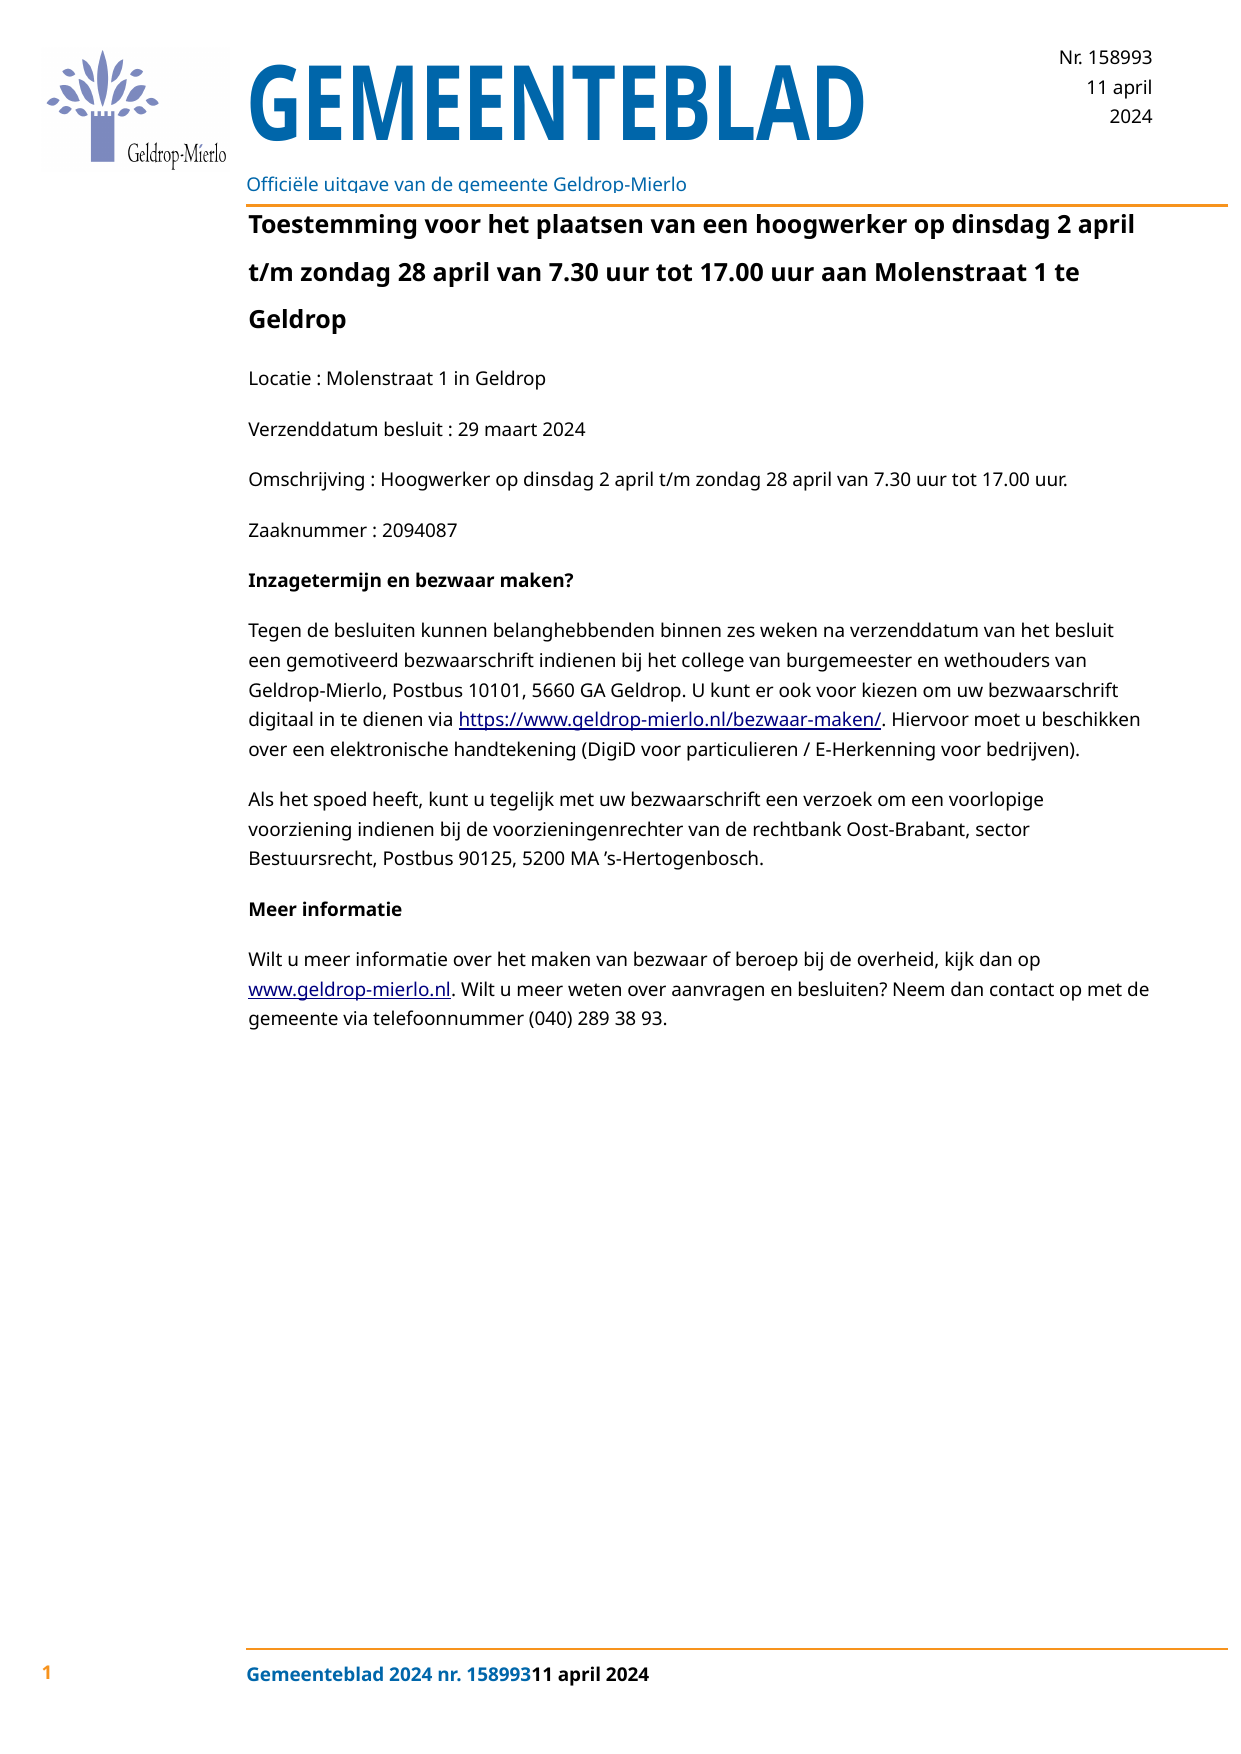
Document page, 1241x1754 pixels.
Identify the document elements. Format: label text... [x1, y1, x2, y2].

text Verzenddatum besluit : 29 maart 2024 [248, 416, 1152, 442]
text Locatie : Molenstraat 1 in Geldrop [248, 366, 1152, 391]
text Omschrijving : Hoogwerker op dinsdag 2 april t/m zondag 28 april van 7.30 uur tot 17.00 uur. [248, 466, 1152, 492]
text Toestemming voor het plaatsen van een hoogwerker op dinsdag 2 april t/m zondag 28 april van 7.30 uur tot 17.00 uur aan Molenstraat 1 te Geldrop [248, 207, 1152, 336]
text Als het spoed heeft, kunt u tegelijk met uw bezwaarschrift een verzoek om een voorlopige voorziening indienen bij de voorzieningenrechter van de rechtbank Oost-Brabant, sector Bestuursrecht, Postbus 90125, 5200 MA ’s-Hertogenbosch. [248, 786, 1152, 871]
text Tegen de besluiten kunnen belanghebbenden binnen zes weken na verzenddatum van het besluit een gemotiveerd bezwaarschrift indienen bij het college van burgemeester en wethouders van Geldrop-Mierlo, Postbus 10101, 5660 GA Geldrop. U kunt er ook voor kiezen om uw bezwaarschrift digitaal in te dienen via https://www.geldrop-mierlo.nl/bezwaar-maken/. Hiervoor moet u beschikken over een elektronische handtekening (DigiD voor particulieren / E-Herkenning voor bedrijven). [248, 618, 1152, 762]
text Zaaknummer : 2094087 [248, 517, 1152, 542]
text Wilt u meer informatie over het maken van bezwaar of beroep bij de overheid, kijk dan op www.geldrop-mierlo.nl. Wilt u meer weten over aanvragen en besluiten? Neem dan contact op met de gemeente via telefoonnummer (040) 289 38 93. [248, 946, 1152, 1031]
text Meer informatie [248, 896, 1152, 922]
picture [41, 47, 231, 172]
text Inzagetermijn en bezwaar maken? [248, 567, 1152, 593]
